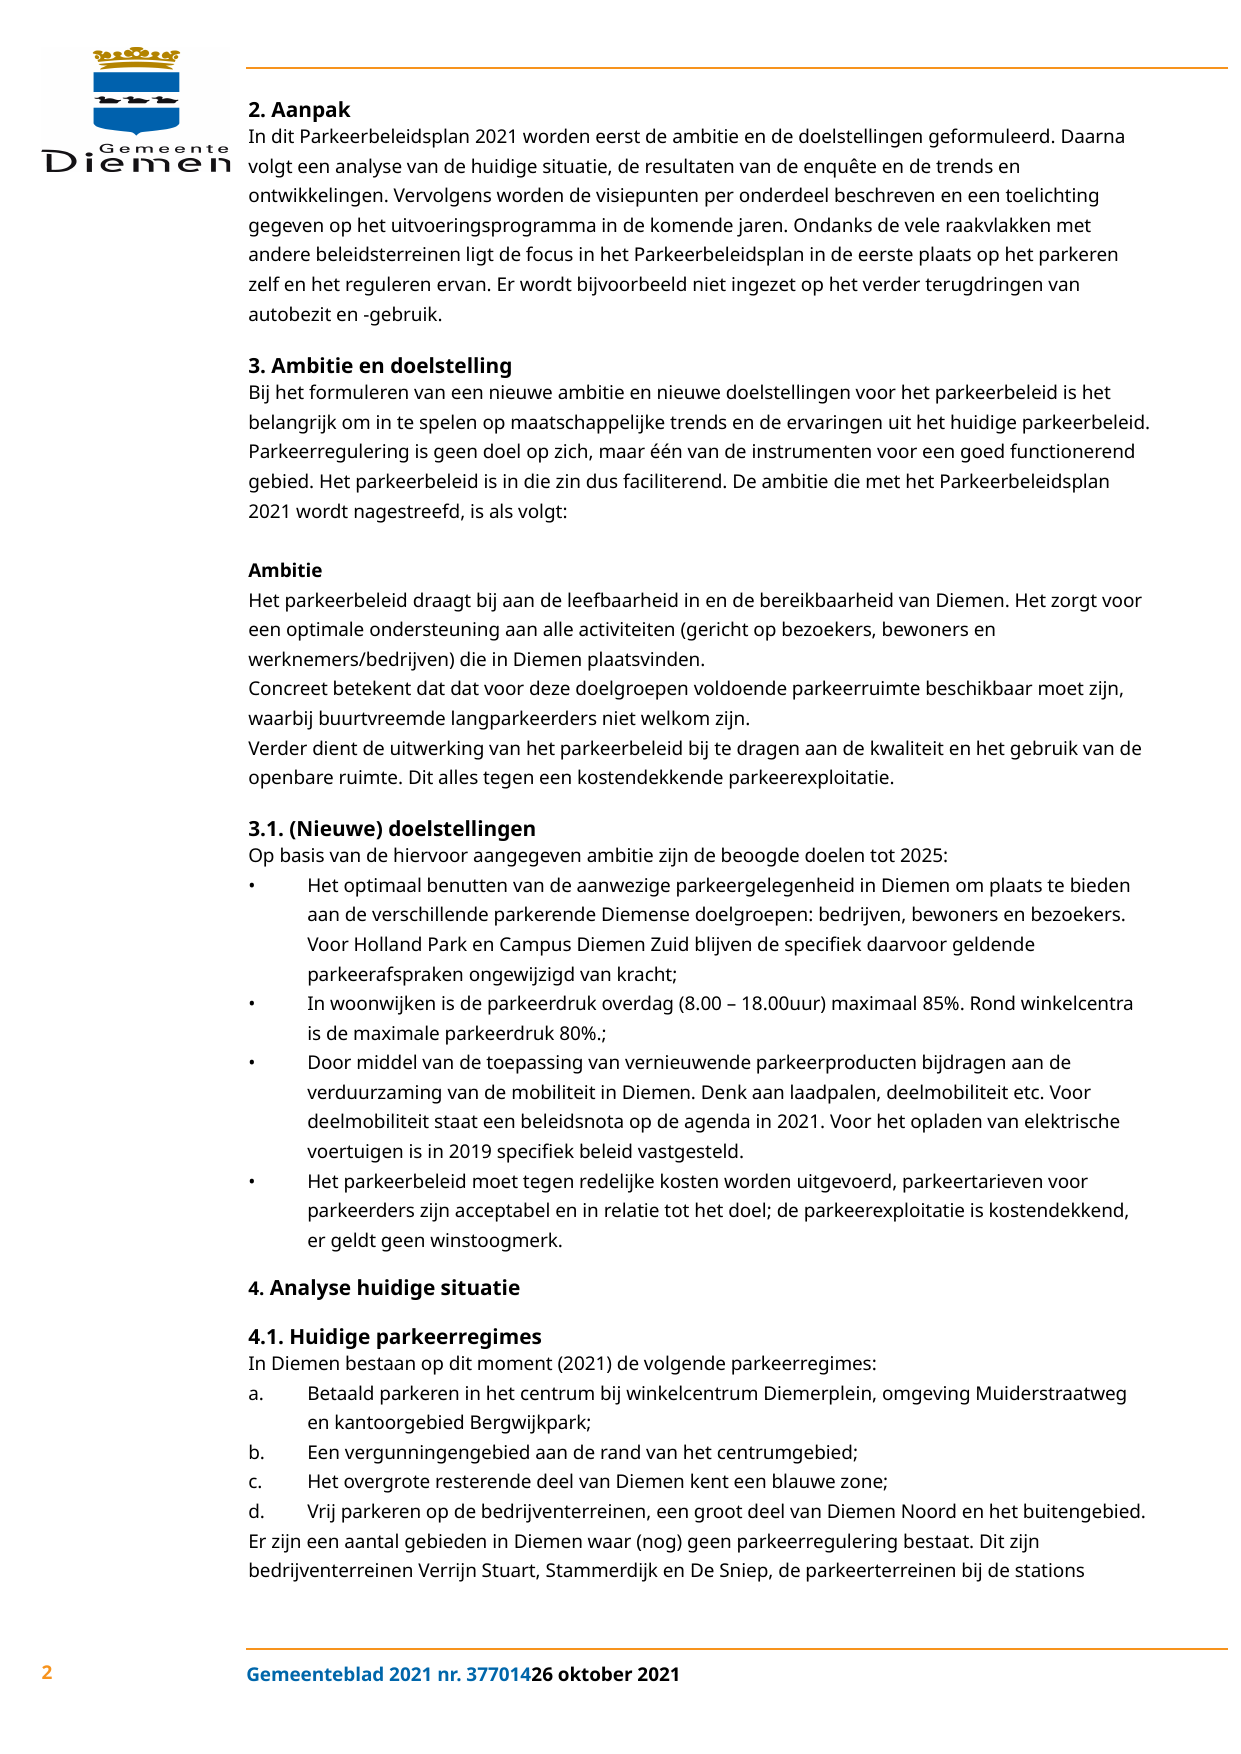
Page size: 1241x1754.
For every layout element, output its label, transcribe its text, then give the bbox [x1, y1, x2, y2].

text Parkeerregulering is geen doel op zich, maar één van de instrumenten voor een goed functionerend gebied. Het parkeerbeleid is in die zin dus faciliterend. De ambitie die met het Parkeerbeleidsplan 2021 wordt nagestreefd, is als volgt: [248, 439, 1152, 524]
text 3.1. (Nieuwe) doelstellingen [248, 814, 1152, 842]
text Er zijn een aantal gebieden in Diemen waar (nog) geen parkeerregulering bestaat. Dit zijn bedrijventerreinen Verrijn Stuart, Stammerdijk en De Sniep, de parkeerterreinen bij de stations [248, 1528, 1152, 1583]
text 3. Ambitie en doelstelling [248, 351, 1152, 379]
text 4. Analyse huidige situatie [248, 1273, 1152, 1301]
list Door middel van de toepassing van vernieuwende parkeerproducten bijdragen aan de verduurzaming van de mobiliteit in Diemen. Denk aan laadpalen, deelmobiliteit etc. Voor deelmobiliteit staat een beleidsnota op de agenda in 2021. Voor het opladen van elektrische voertuigen is in 2019 specifiek beleid vastgesteld. [248, 1049, 1152, 1164]
list Vrij parkeren op de bedrijventerreinen, een groot deel van Diemen Noord en het buitengebied. [248, 1498, 1152, 1524]
list Een vergunningengebied aan de rand van het centrumgebied; [248, 1439, 1152, 1465]
list In woonwijken is de parkeerdruk overdag (8.00 – 18.00uur) maximaal 85%. Rond winkelcentra is de maximale parkeerdruk 80%.; [248, 990, 1152, 1046]
picture [41, 47, 231, 172]
text In Diemen bestaan op dit moment (2021) de volgende parkeerregimes: [248, 1350, 1152, 1376]
text Bij het formuleren van een nieuwe ambitie en nieuwe doelstellingen voor het parkeerbeleid is het belangrijk om in te spelen op maatschappelijke trends en de ervaringen uit het huidige parkeerbeleid. [248, 379, 1152, 435]
text 2. Aanpak [248, 95, 1152, 123]
list Het parkeerbeleid moet tegen redelijke kosten worden uitgevoerd, parkeertarieven voor parkeerders zijn acceptabel en in relatie tot het doel; de parkeerexploitatie is kostendekkend, er geldt geen winstoogmerk. [248, 1168, 1152, 1253]
text Op basis van de hiervoor aangegeven ambitie zijn de beoogde doelen tot 2025: [248, 842, 1152, 868]
list Het overgrote resterende deel van Diemen kent een blauwe zone; [248, 1469, 1152, 1494]
text 4.1. Huidige parkeerregimes [248, 1322, 1152, 1350]
list Betaald parkeren in het centrum bij winkelcentrum Diemerplein, omgeving Muiderstraatweg en kantoorgebied Bergwijkpark; [248, 1380, 1152, 1435]
table_header Ambitie Het parkeerbeleid draagt bij aan de leefbaarheid in en de bereikbaarheid van Diemen. Het zorgt voor een optimale ondersteuning aan alle activiteiten (gericht op bezoekers, bewoners en werknemers/bedrijven) die in Diemen plaatsvinden. Concreet betekent dat dat voor deze doelgroepen voldoende parkeerruimte beschikbaar moet zijn, waarbij buurtvreemde langparkeerders niet welkom zijn. Verder dient de uitwerking van het parkeerbeleid bij te dragen aan de kwaliteit en het gebruik van de openbare ruimte. Dit alles tegen een kostendekkende parkeerexploitatie. [248, 557, 1152, 790]
list Het optimaal benutten van de aanwezige parkeergelegenheid in Diemen om plaats te bieden aan de verschillende parkerende Diemense doelgroepen: bedrijven, bewoners en bezoekers. Voor Holland Park en Campus Diemen Zuid blijven de specifiek daarvoor geldende parkeerafspraken ongewijzigd van kracht; [248, 872, 1152, 987]
text In dit Parkeerbeleidsplan 2021 worden eerst de ambitie en de doelstellingen geformuleerd. Daarna volgt een analyse van de huidige situatie, de resultaten van de enquête en de trends en ontwikkelingen. Vervolgens worden de visiepunten per onderdeel beschreven en een toelichting gegeven op het uitvoeringsprogramma in de komende jaren. Ondanks de vele raakvlakken met andere beleidsterreinen ligt de focus in het Parkeerbeleidsplan in de eerste plaats op het parkeren zelf en het reguleren ervan. Er wordt bijvoorbeeld niet ingezet op het verder terugdringen van autobezit en -gebruik. [248, 123, 1152, 326]
